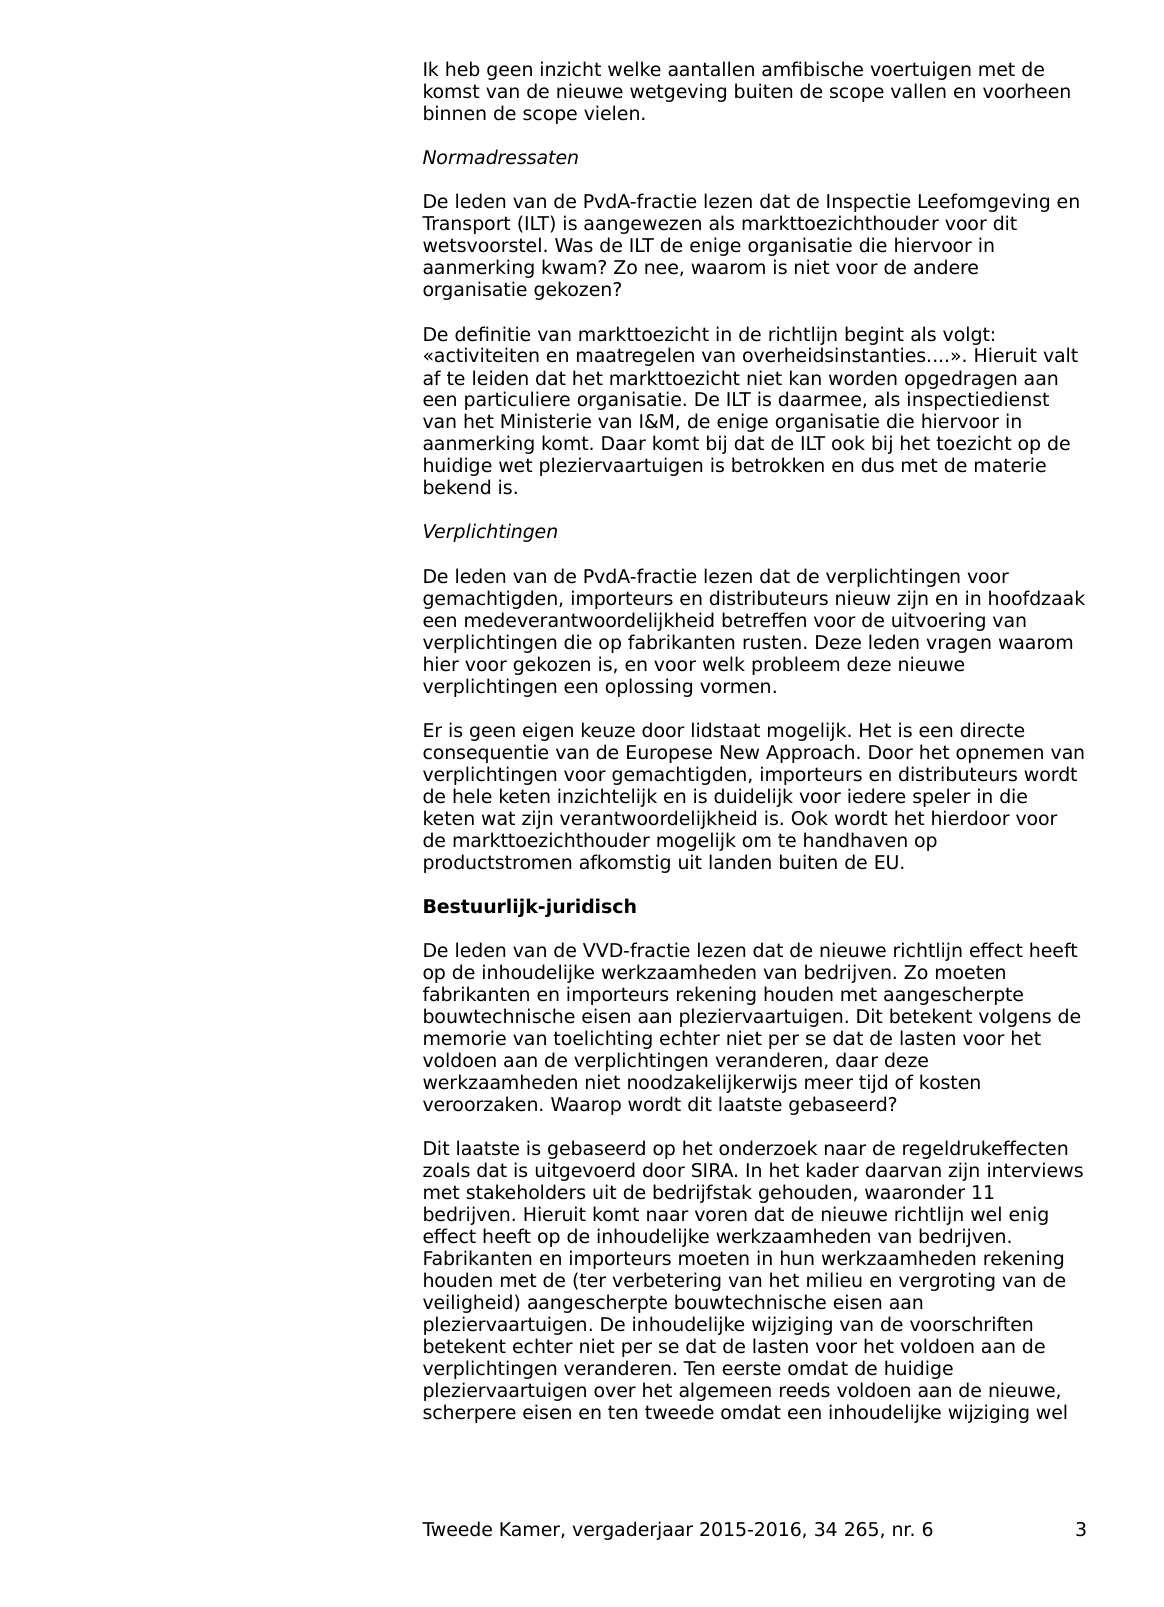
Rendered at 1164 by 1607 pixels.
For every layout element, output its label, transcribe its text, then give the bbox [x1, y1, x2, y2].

text De leden van de PvdA-fractie lezen dat de verplichtingen voor gemachtigden, importeurs en distributeurs nieuw zijn en in hoofdzaak een medeverantwoordelijkheid betreffen voor de uitvoering van verplichtingen die op fabrikanten rusten. Deze leden vragen waarom hier voor gekozen is, en voor welk probleem deze nieuwe verplichtingen een oplossing vormen. [422, 566, 1087, 697]
text Ik heb geen inzicht welke aantallen amfibische voertuigen met de komst van de nieuwe wetgeving buiten de scope vallen en voorheen binnen de scope vielen. [422, 59, 1087, 125]
text De definitie van markttoezicht in de richtlijn begint als volgt: «activiteiten en maatregelen van overheidsinstanties....». Hieruit valt af te leiden dat het markttoezicht niet kan worden opgedragen aan een particuliere organisatie. De ILT is daarmee, als inspectiedienst van het Ministerie van I&M, de enige organisatie die hiervoor in aanmerking komt. Daar komt bij dat de ILT ook bij het toezicht op de huidige wet pleziervaartuigen is betrokken en dus met de materie bekend is. [422, 323, 1087, 499]
subtitle Verplichtingen [422, 521, 1087, 543]
text Er is geen eigen keuze door lidstaat mogelijk. Het is een directe consequentie van de Europese New Approach. Door het opnemen van verplichtingen voor gemachtigden, importeurs en distributeurs wordt de hele keten inzichtelijk en is duidelijk voor iedere speler in die keten wat zijn verantwoordelijkheid is. Ook wordt het hierdoor voor de markttoezichthouder mogelijk om te handhaven op productstromen afkomstig uit landen buiten de EU. [422, 720, 1087, 873]
subtitle Bestuurlijk-juridisch [422, 896, 1087, 918]
text De leden van de VVD-fractie lezen dat de nieuwe richtlijn effect heeft op de inhoudelijke werkzaamheden van bedrijven. Zo moeten fabrikanten en importeurs rekening houden met aangescherpte bouwtechnische eisen aan pleziervaartuigen. Dit betekent volgens de memorie van toelichting echter niet per se dat de lasten voor het voldoen aan de verplichtingen veranderen, daar deze werkzaamheden niet noodzakelijkerwijs meer tijd of kosten veroorzaken. Waarop wordt dit laatste gebaseerd? [422, 940, 1087, 1116]
text De leden van de PvdA-fractie lezen dat de Inspectie Leefomgeving en Transport (ILT) is aangewezen als markttoezichthouder voor dit wetsvoorstel. Was de ILT de enige organisatie die hiervoor in aanmerking kwam? Zo nee, waarom is niet voor de andere organisatie gekozen? [422, 191, 1087, 301]
text Dit laatste is gebaseerd op het onderzoek naar de regeldrukeffecten zoals dat is uitgevoerd door SIRA. In het kader daarvan zijn interviews met stakeholders uit de bedrijfstak gehouden, waaronder 11 bedrijven. Hieruit komt naar voren dat de nieuwe richtlijn wel enig effect heeft op de inhoudelijke werkzaamheden van bedrijven. Fabrikanten en importeurs moeten in hun werkzaamheden rekening houden met de (ter verbetering van het milieu en vergroting van de veiligheid) aangescherpte bouwtechnische eisen aan pleziervaartuigen. De inhoudelijke wijziging van de voorschriften betekent echter niet per se dat de lasten voor het voldoen aan de verplichtingen veranderen. Ten eerste omdat de huidige pleziervaartuigen over het algemeen reeds voldoen aan de nieuwe, scherpere eisen en ten tweede omdat een inhoudelijke wijziging wel [422, 1138, 1087, 1424]
subtitle Normadressaten [422, 147, 1087, 169]
